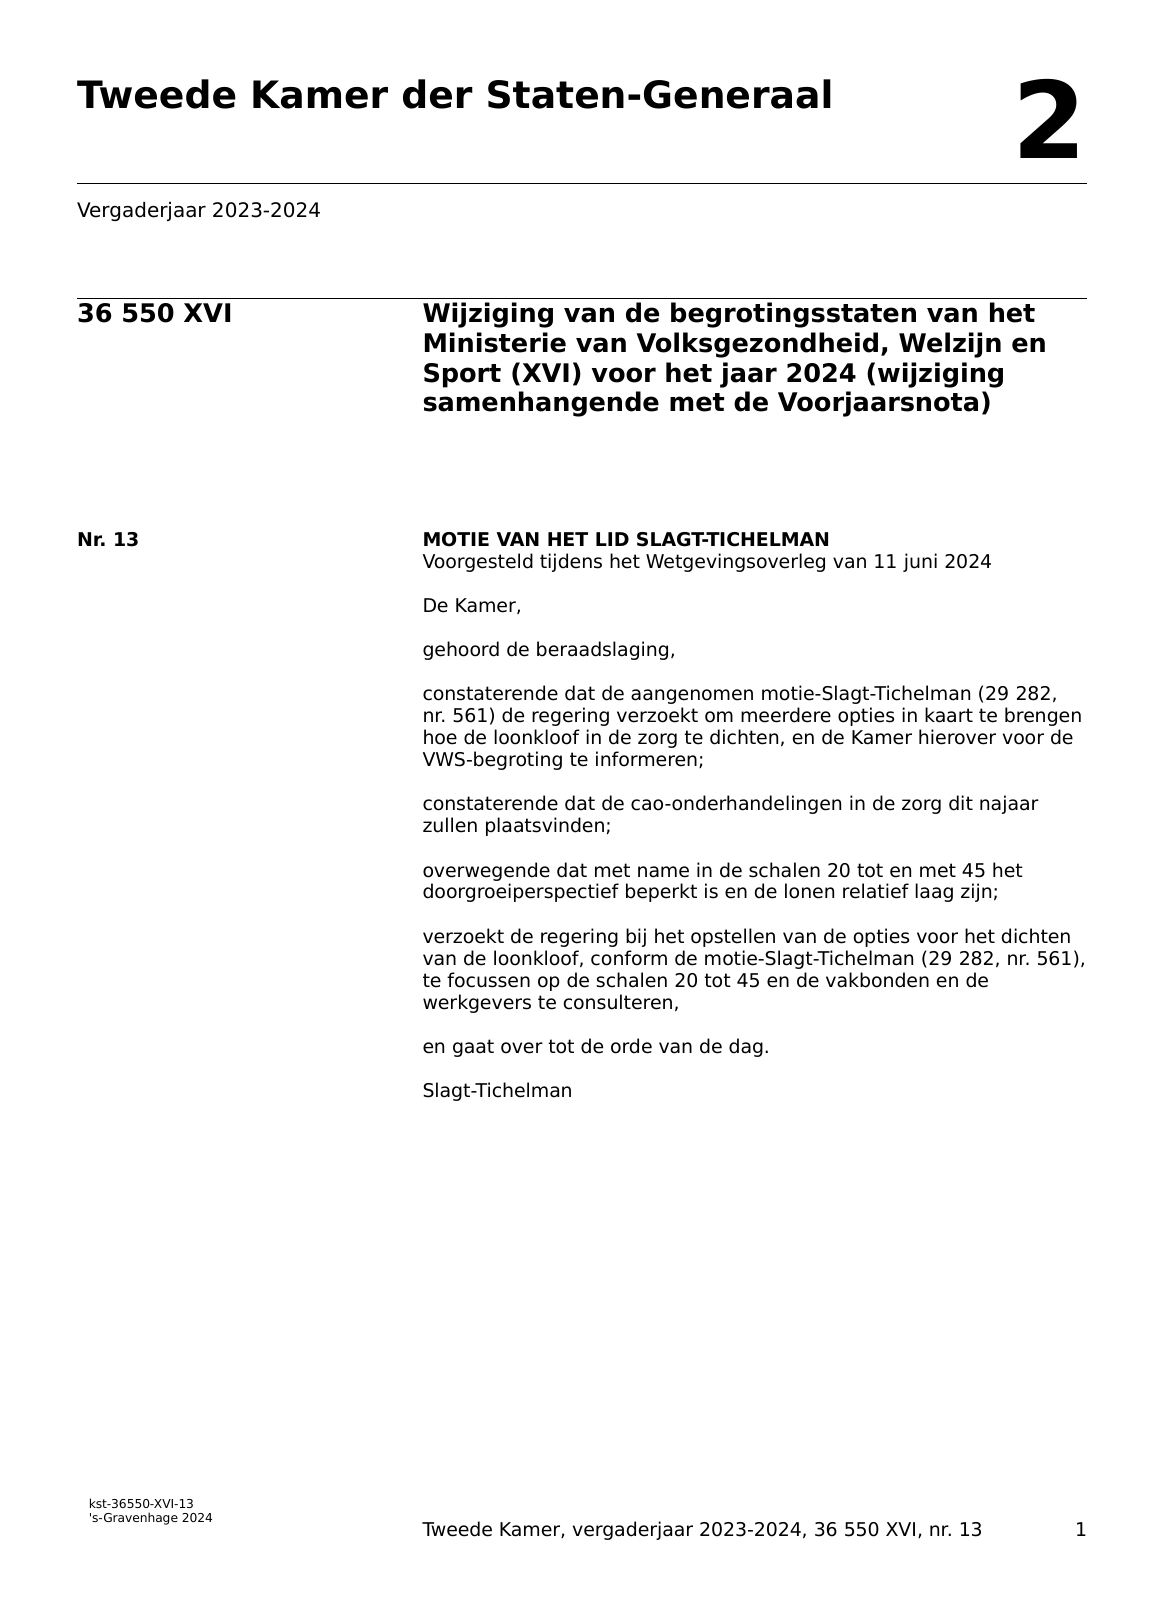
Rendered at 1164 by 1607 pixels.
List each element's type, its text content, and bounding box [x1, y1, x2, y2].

text Slagt-Tichelman [422, 1080, 1087, 1102]
text constaterende dat de cao-onderhandelingen in de zorg dit najaar zullen plaatsvinden; [422, 793, 1087, 837]
table_header 2 [886, 59, 1087, 183]
text overwegende dat met name in de schalen 20 tot en met 45 het doorgroeiperspectief beperkt is en de lonen relatief laag zijn; [422, 859, 1087, 903]
subtitle Nr. 13 MOTIE VAN HET LID SLAGT-TICHELMAN [77, 529, 1087, 551]
table_cell Vergaderjaar 2023-2024 [77, 184, 1087, 298]
text en gaat over tot de orde van de dag. [422, 1036, 1087, 1058]
subtitle 36 550 XVI Wijziging van de begrotingsstaten van het Ministerie van Volksgezondheid, Welzijn en Sport (XVI) voor het jaar 2024 (wijziging samenhangende met de Voorjaarsnota) [77, 299, 1087, 418]
text constaterende dat de aangenomen motie-Slagt-Tichelman (29 282, nr. 561) de regering verzoekt om meerdere opties in kaart te brengen hoe de loonkloof in de zorg te dichten, en de Kamer hierover voor de VWS-begroting te informeren; [422, 683, 1087, 771]
table_header Tweede Kamer der Staten-Generaal [77, 59, 886, 183]
text 's-Gravenhage 2024 [88, 1511, 323, 1525]
text De Kamer, [422, 595, 1087, 617]
text Voorgesteld tijdens het Wetgevingsoverleg van 11 juni 2024 [422, 551, 1087, 573]
text kst-36550-XVI-13 [88, 1497, 323, 1511]
text gehoord de beraadslaging, [422, 639, 1087, 661]
text verzoekt de regering bij het opstellen van de opties voor het dichten van de loonkloof, conform de motie-Slagt-Tichelman (29 282, nr. 561), te focussen op de schalen 20 tot 45 en de vakbonden en de werkgevers te consulteren, [422, 926, 1087, 1013]
